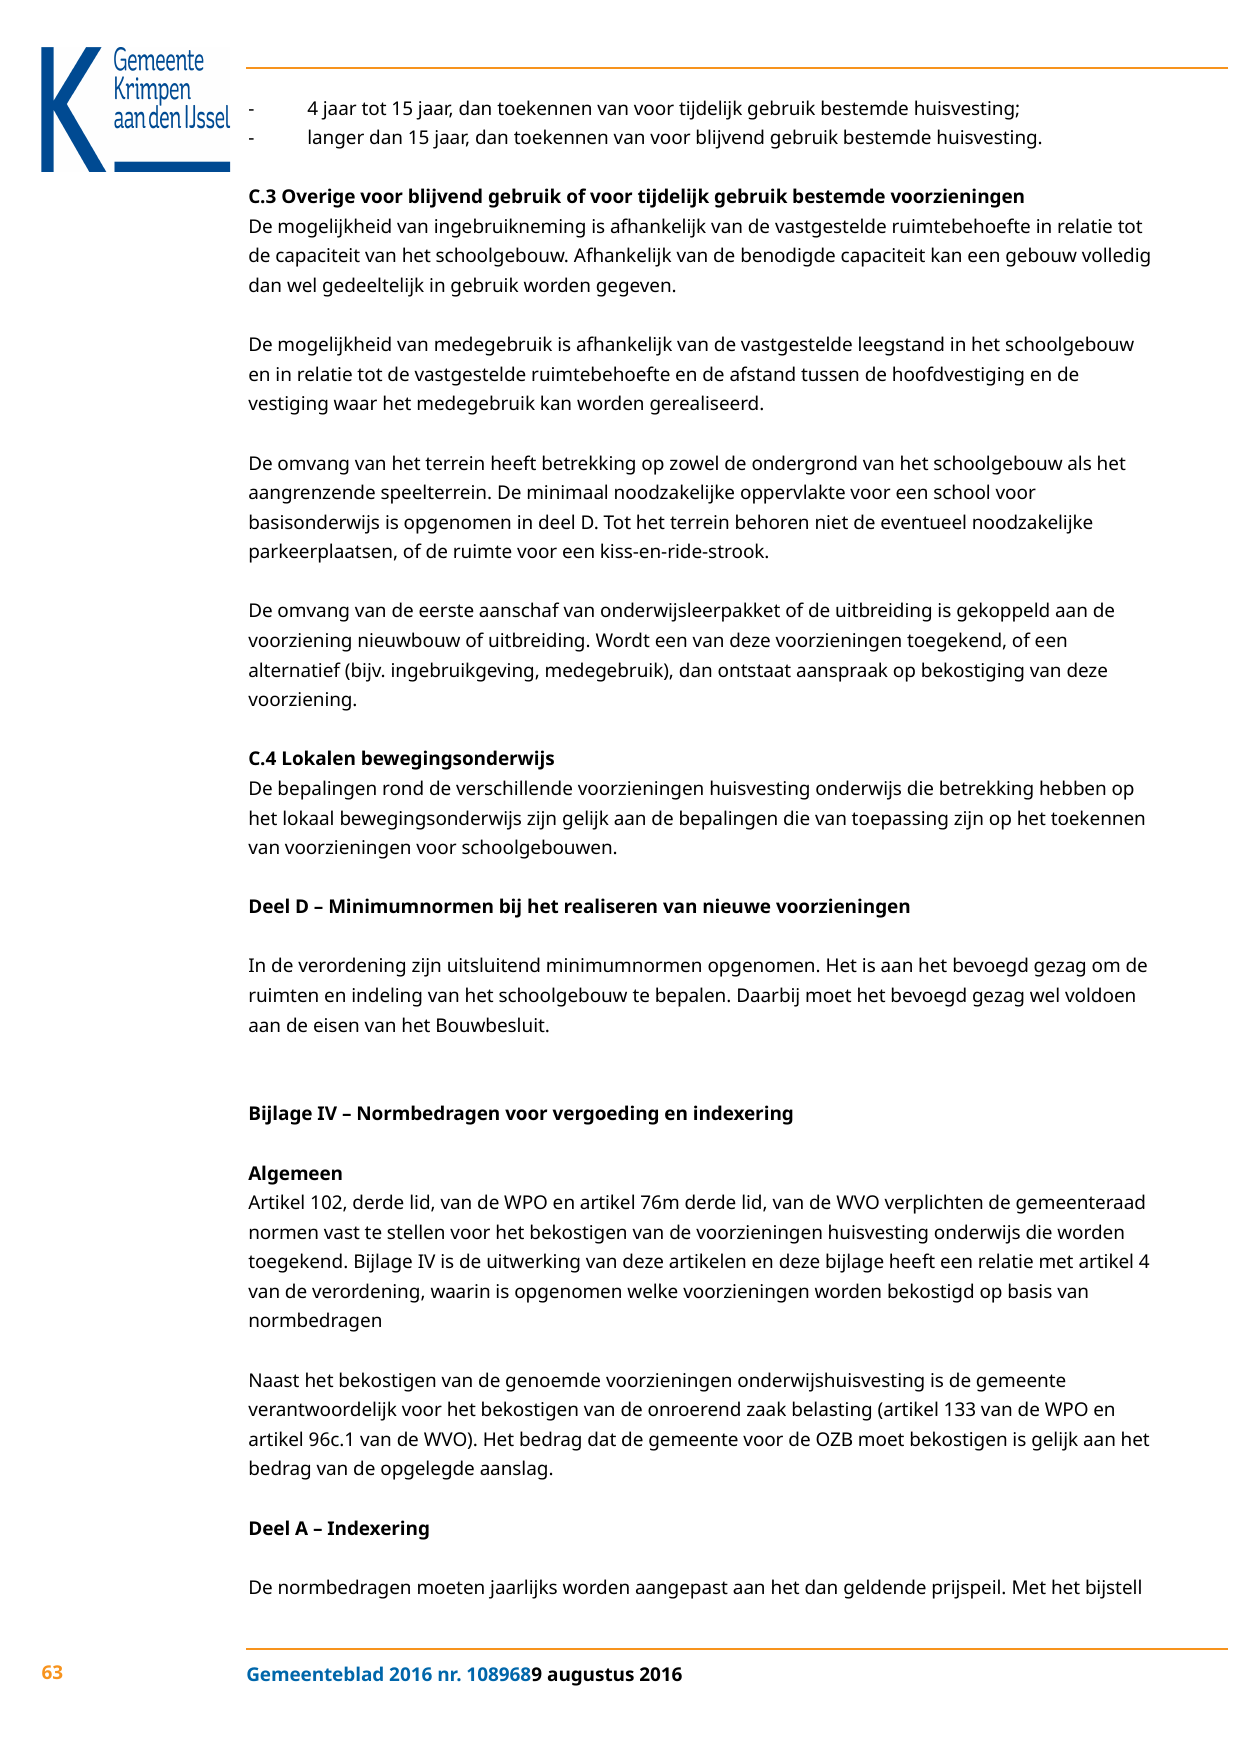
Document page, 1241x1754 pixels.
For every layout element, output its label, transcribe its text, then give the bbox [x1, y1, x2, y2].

text Deel A – Indexering [248, 1515, 1152, 1541]
picture [41, 47, 231, 172]
text De mogelijkheid van ingebruikneming is afhankelijk van de vastgestelde ruimtebehoefte in relatie tot de capaciteit van het schoolgebouw. Afhankelijk van de benodigde capaciteit kan een gebouw volledig dan wel gedeeltelijk in gebruik worden gegeven. [248, 213, 1152, 298]
text De mogelijkheid van medegebruik is afhankelijk van de vastgestelde leegstand in het schoolgebouw en in relatie tot de vastgestelde ruimtebehoefte en de afstand tussen de hoofdvestiging en de vestiging waar het medegebruik kan worden gerealiseerd. [248, 331, 1152, 416]
list 4 jaar tot 15 jaar, dan toekennen van voor tijdelijk gebruik bestemde huisvesting; [248, 95, 1152, 121]
text In de verordening zijn uitsluitend minimumnormen opgenomen. Het is aan het bevoegd gezag om de ruimten en indeling van het schoolgebouw te bepalen. Daarbij moet het bevoegd gezag wel voldoen aan de eisen van het Bouwbesluit. [248, 953, 1152, 1038]
text C.3 Overige voor blijvend gebruik of voor tijdelijk gebruik bestemde voorzieningen [248, 183, 1152, 209]
text De normbedragen moeten jaarlijks worden aangepast aan het dan geldende prijspeil. Met het bijstell [248, 1574, 1152, 1600]
list langer dan 15 jaar, dan toekennen van voor blijvend gebruik bestemde huisvesting. [248, 124, 1152, 150]
text De omvang van de eerste aanschaf van onderwijsleerpakket of de uitbreiding is gekoppeld aan de voorziening nieuwbouw of uitbreiding. Wordt een van deze voorzieningen toegekend, of een alternatief (bijv. ingebruikgeving, medegebruik), dan ontstaat aanspraak op bekostiging van deze voorziening. [248, 598, 1152, 712]
text De bepalingen rond de verschillende voorzieningen huisvesting onderwijs die betrekking hebben op het lokaal bewegingsonderwijs zijn gelijk aan de bepalingen die van toepassing zijn op het toekennen van voorzieningen voor schoolgebouwen. [248, 775, 1152, 860]
text C.4 Lokalen bewegingsonderwijs [248, 746, 1152, 771]
text Bijlage IV – Normbedragen voor vergoeding en indexering [248, 1101, 1152, 1126]
text Artikel 102, derde lid, van de WPO en artikel 76m derde lid, van de WVO verplichten de gemeenteraad normen vast te stellen voor het bekostigen van de voorzieningen huisvesting onderwijs die worden toegekend. Bijlage IV is de uitwerking van deze artikelen en deze bijlage heeft een relatie met artikel 4 van de verordening, waarin is opgenomen welke voorzieningen worden bekostigd op basis van normbedragen [248, 1189, 1152, 1333]
text Naast het bekostigen van de genoemde voorzieningen onderwijshuisvesting is de gemeente verantwoordelijk voor het bekostigen van de onroerend zaak belasting (artikel 133 van de WPO en artikel 96c.1 van de WVO). Het bedrag dat de gemeente voor de OZB moet bekostigen is gelijk aan het bedrag van de opgelegde aanslag. [248, 1367, 1152, 1481]
text Algemeen [248, 1160, 1152, 1186]
text De omvang van het terrein heeft betrekking op zowel de ondergrond van het schoolgebouw als het aangrenzende speelterrein. De minimaal noodzakelijke oppervlakte voor een school voor basisonderwijs is opgenomen in deel D. Tot het terrein behoren niet de eventueel noodzakelijke parkeerplaatsen, of de ruimte voor een kiss-en-ride-strook. [248, 450, 1152, 564]
text Deel D – Minimumnormen bij het realiseren van nieuwe voorzieningen [248, 893, 1152, 919]
